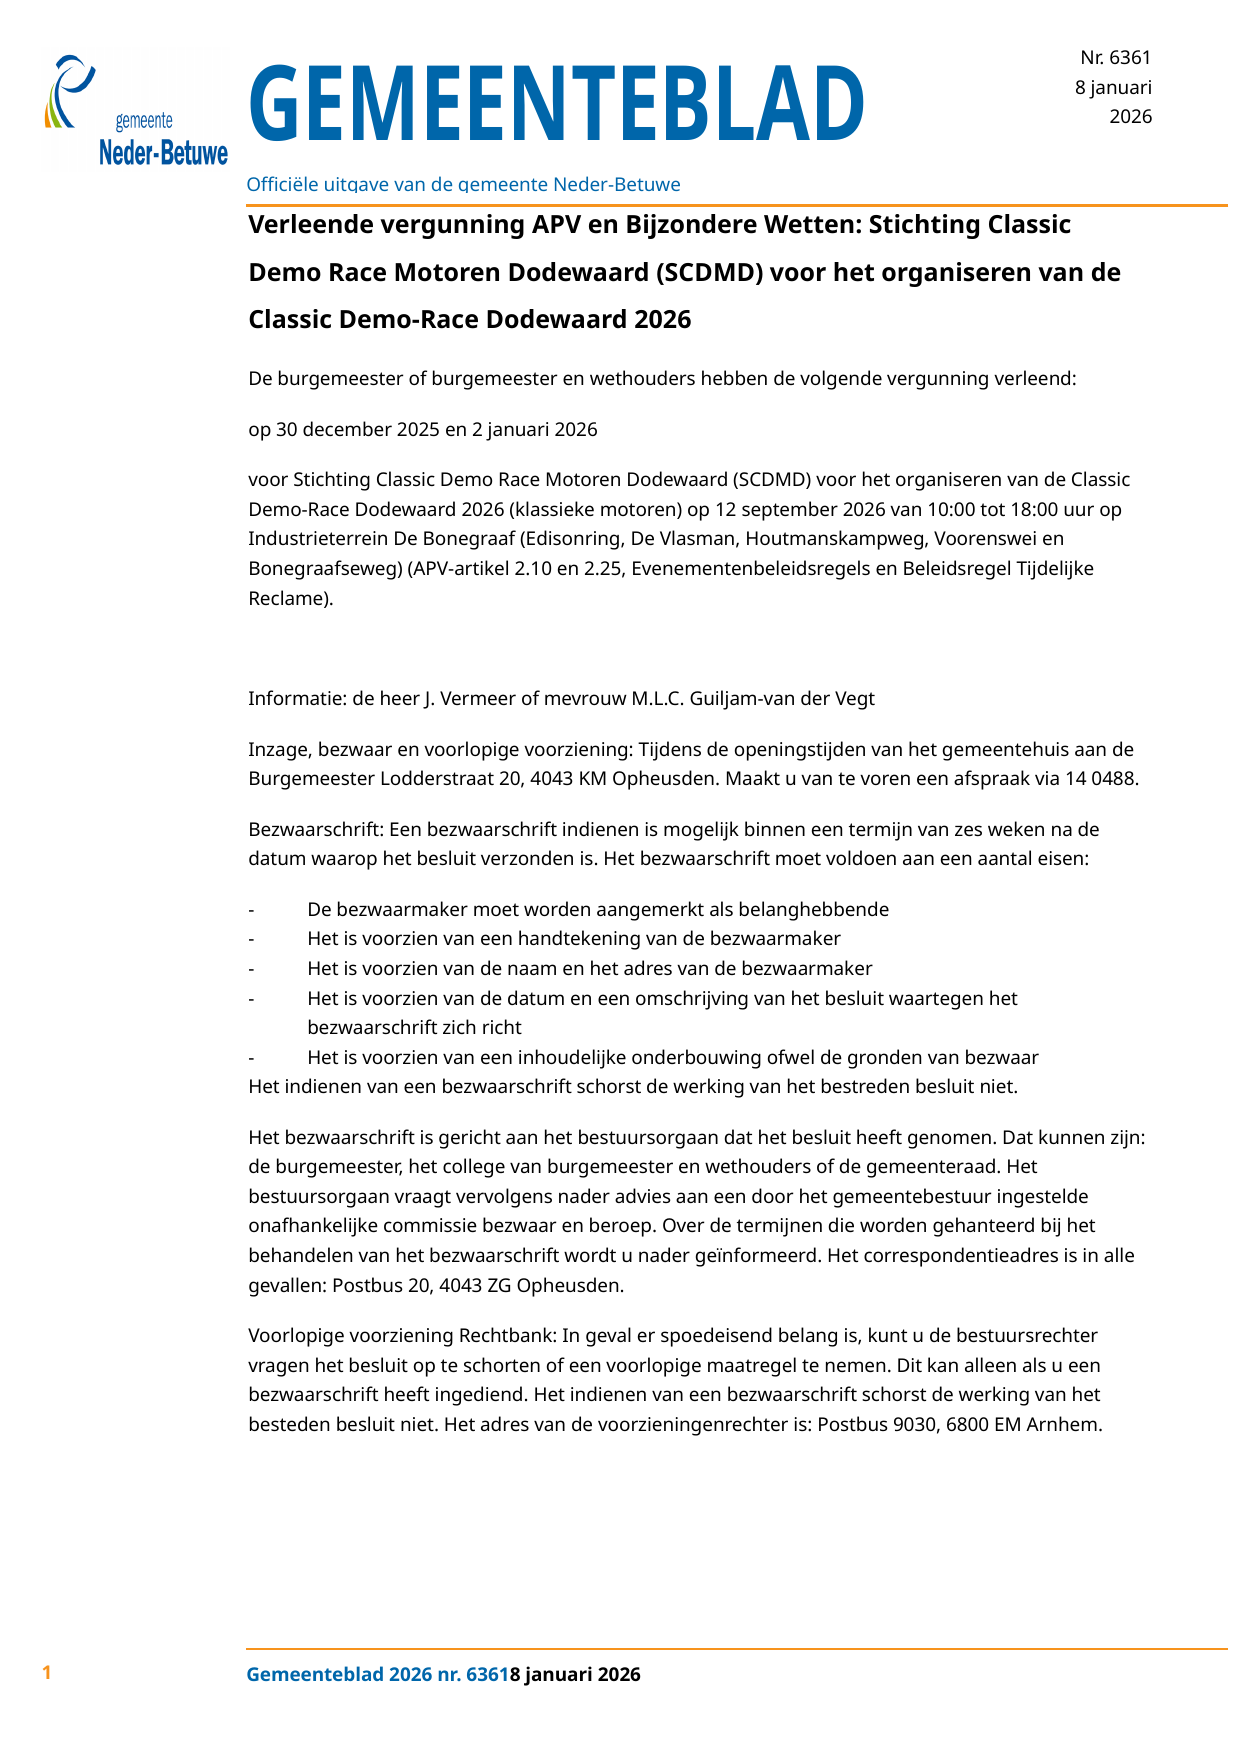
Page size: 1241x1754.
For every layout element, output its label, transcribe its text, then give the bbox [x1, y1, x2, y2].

text Verleende vergunning APV en Bijzondere Wetten: Stichting Classic Demo Race Motoren Dodewaard (SCDMD) voor het organiseren van de Classic Demo-Race Dodewaard 2026 [248, 207, 1152, 336]
text op 30 december 2025 en 2 januari 2026 [248, 416, 1152, 442]
text Informatie: de heer J. Vermeer of mevrouw M.L.C. Guiljam-van der Vegt [248, 686, 1152, 711]
text De burgemeester of burgemeester en wethouders hebben de volgende vergunning verleend: [248, 366, 1152, 391]
text Bezwaarschrift: Een bezwaarschrift indienen is mogelijk binnen een termijn van zes weken na de datum waarop het besluit verzonden is. Het bezwaarschrift moet voldoen aan een aantal eisen: [248, 816, 1152, 871]
text Inzage, bezwaar en voorlopige voorziening: Tijdens de openingstijden van het gemeentehuis aan de Burgemeester Lodderstraat 20, 4043 KM Opheusden. Maakt u van te voren een afspraak via 14 0488. [248, 736, 1152, 791]
list Het is voorzien van een inhoudelijke onderbouwing ofwel de gronden van bezwaar [248, 1044, 1152, 1069]
text Het bezwaarschrift is gericht aan het bestuursorgaan dat het besluit heeft genomen. Dat kunnen zijn: de burgemeester, het college van burgemeester en wethouders of de gemeenteraad. Het bestuursorgaan vraagt vervolgens nader advies aan een door het gemeentebestuur ingestelde onafhankelijke commissie bezwaar en beroep. Over de termijnen die worden gehanteerd bij het behandelen van het bezwaarschrift wordt u nader geïnformeerd. Het correspondentieadres is in alle gevallen: Postbus 20, 4043 ZG Opheusden. [248, 1124, 1152, 1297]
list De bezwaarmaker moet worden aangemerkt als belanghebbende [248, 896, 1152, 922]
text Voorlopige voorziening Rechtbank: In geval er spoedeisend belang is, kunt u de bestuursrechter vragen het besluit op te schorten of een voorlopige maatregel te nemen. Dit kan alleen als u een bezwaarschrift heeft ingediend. Het indienen van een bezwaarschrift schorst de werking van het besteden besluit niet. Het adres van de voorzieningenrechter is: Postbus 9030, 6800 EM Arnhem. [248, 1322, 1152, 1437]
list Het is voorzien van de naam en het adres van de bezwaarmaker [248, 955, 1152, 981]
text Het indienen van een bezwaarschrift schorst de werking van het bestreden besluit niet. [248, 1073, 1152, 1099]
text voor Stichting Classic Demo Race Motoren Dodewaard (SCDMD) voor het organiseren van de Classic Demo-Race Dodewaard 2026 (klassieke motoren) op 12 september 2026 van 10:00 tot 18:00 uur op Industrieterrein De Bonegraaf (Edisonring, De Vlasman, Houtmanskampweg, Voorenswei en Bonegraafseweg) (APV-artikel 2.10 en 2.25, Evenementenbeleidsregels en Beleidsregel Tijdelijke Reclame). [248, 466, 1152, 610]
list Het is voorzien van de datum en een omschrijving van het besluit waartegen het bezwaarschrift zich richt [248, 985, 1152, 1040]
list Het is voorzien van een handtekening van de bezwaarmaker [248, 926, 1152, 951]
picture [41, 47, 231, 172]
